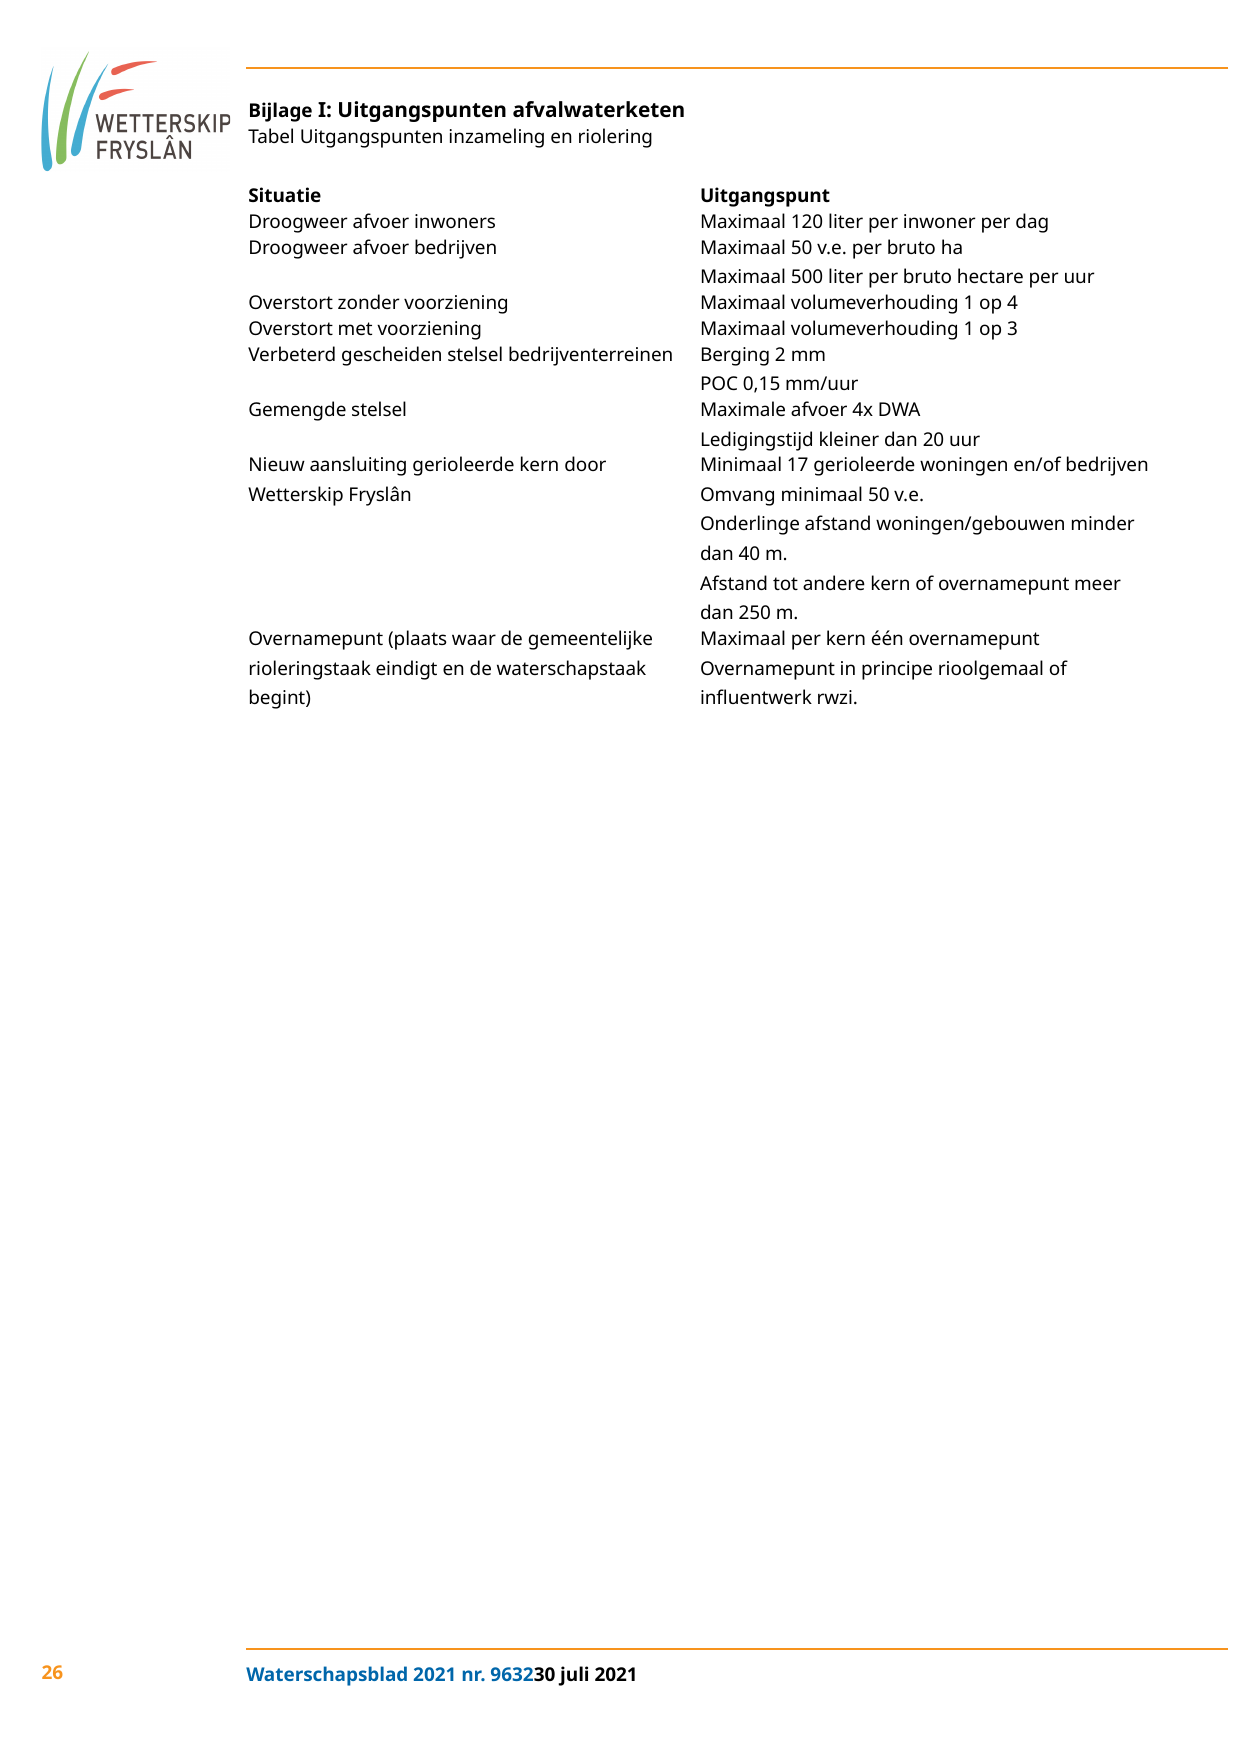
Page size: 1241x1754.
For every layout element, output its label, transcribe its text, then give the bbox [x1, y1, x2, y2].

table_cell Nieuw aansluiting gerioleerde kern door Wetterskip Fryslân [248, 451, 700, 625]
table_cell Overstort zonder voorziening [248, 289, 700, 315]
table_cell Gemengde stelsel [248, 396, 700, 451]
table_cell Maximaal 120 liter per inwoner per dag [700, 208, 1152, 234]
table_cell Maximaal 50 v.e. per bruto ha Maximaal 500 liter per bruto hectare per uur [700, 234, 1152, 289]
table_cell Overstort met voorziening [248, 315, 700, 341]
text Tabel Uitgangspunten inzameling en riolering [248, 123, 1152, 149]
text Bijlage I: Uitgangspunten afvalwaterketen [248, 95, 1152, 123]
table_cell Maximaal per kern één overnamepunt Overnamepunt in principe rioolgemaal of influentwerk rwzi. [700, 625, 1152, 710]
table_cell Verbeterd gescheiden stelsel bedrijventerreinen [248, 341, 700, 396]
table_cell Minimaal 17 gerioleerde woningen en/of bedrijven Omvang minimaal 50 v.e. Onderlinge afstand woningen/gebouwen minder dan 40 m. Afstand tot andere kern of overnamepunt meer dan 250 m. [700, 451, 1152, 625]
table_header Situatie [248, 183, 700, 208]
table_cell Overnamepunt (plaats waar de gemeentelijke rioleringstaak eindigt en de waterschapstaak begint) [248, 625, 700, 710]
table_cell Maximale afvoer 4x DWA Ledigingstijd kleiner dan 20 uur [700, 396, 1152, 451]
table_header Uitgangspunt [700, 183, 1152, 208]
picture [41, 47, 231, 172]
table_cell Maximaal volumeverhouding 1 op 4 [700, 289, 1152, 315]
table_cell Droogweer afvoer inwoners [248, 208, 700, 234]
table_cell Maximaal volumeverhouding 1 op 3 [700, 315, 1152, 341]
table_cell Berging 2 mm POC 0,15 mm/uur [700, 341, 1152, 396]
table_cell Droogweer afvoer bedrijven [248, 234, 700, 289]
